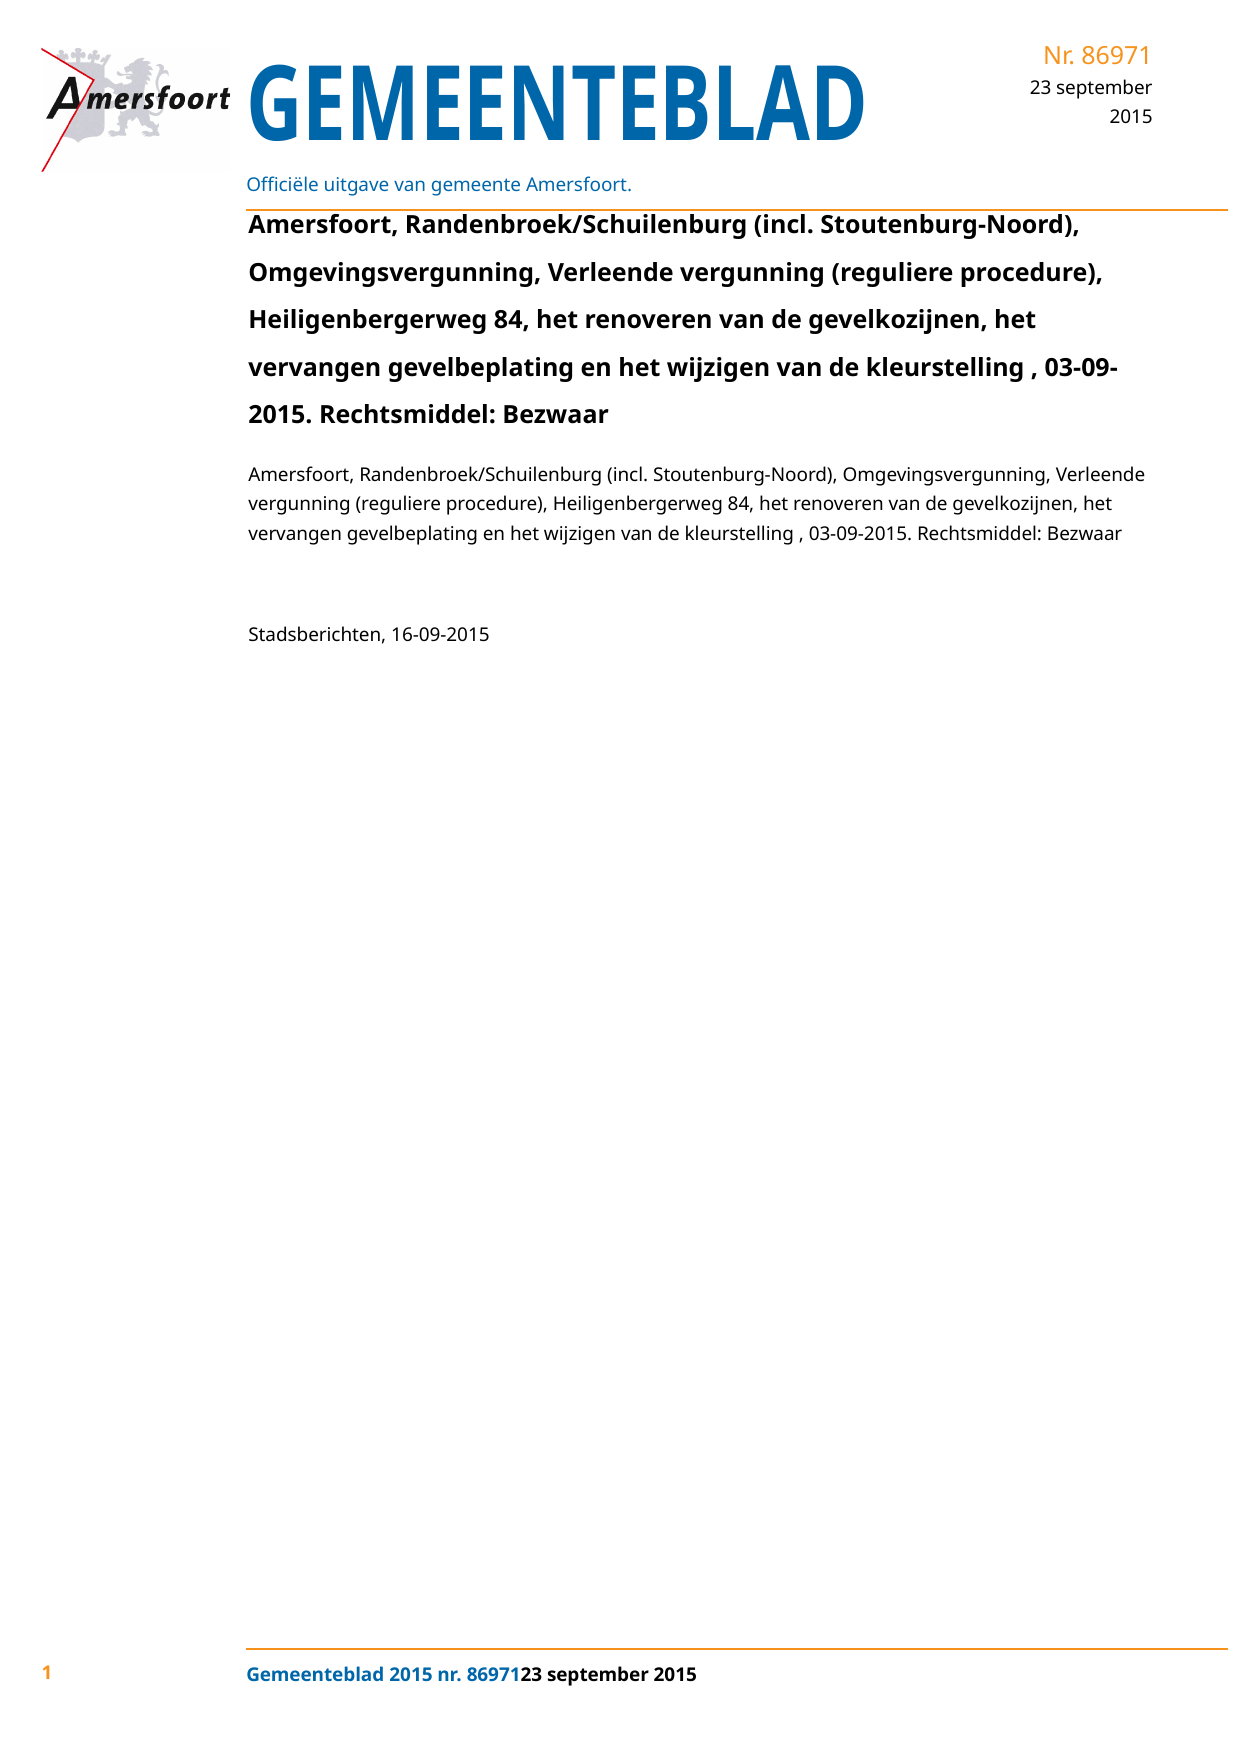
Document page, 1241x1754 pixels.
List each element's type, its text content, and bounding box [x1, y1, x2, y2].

text Stadsberichten, 16-09-2015 [248, 621, 1152, 646]
picture [41, 47, 231, 172]
text Amersfoort, Randenbroek/Schuilenburg (incl. Stoutenburg-Noord), Omgevingsvergunning, Verleende vergunning (reguliere procedure), Heiligenbergerweg 84, het renoveren van de gevelkozijnen, het vervangen gevelbeplating en het wijzigen van de kleurstelling , 03-09-2015. Rechtsmiddel: Bezwaar [248, 211, 1152, 431]
text Amersfoort, Randenbroek/Schuilenburg (incl. Stoutenburg-Noord), Omgevingsvergunning, Verleende vergunning (reguliere procedure), Heiligenbergerweg 84, het renoveren van de gevelkozijnen, het vervangen gevelbeplating en het wijzigen van de kleurstelling , 03-09-2015. Rechtsmiddel: Bezwaar [248, 461, 1152, 546]
